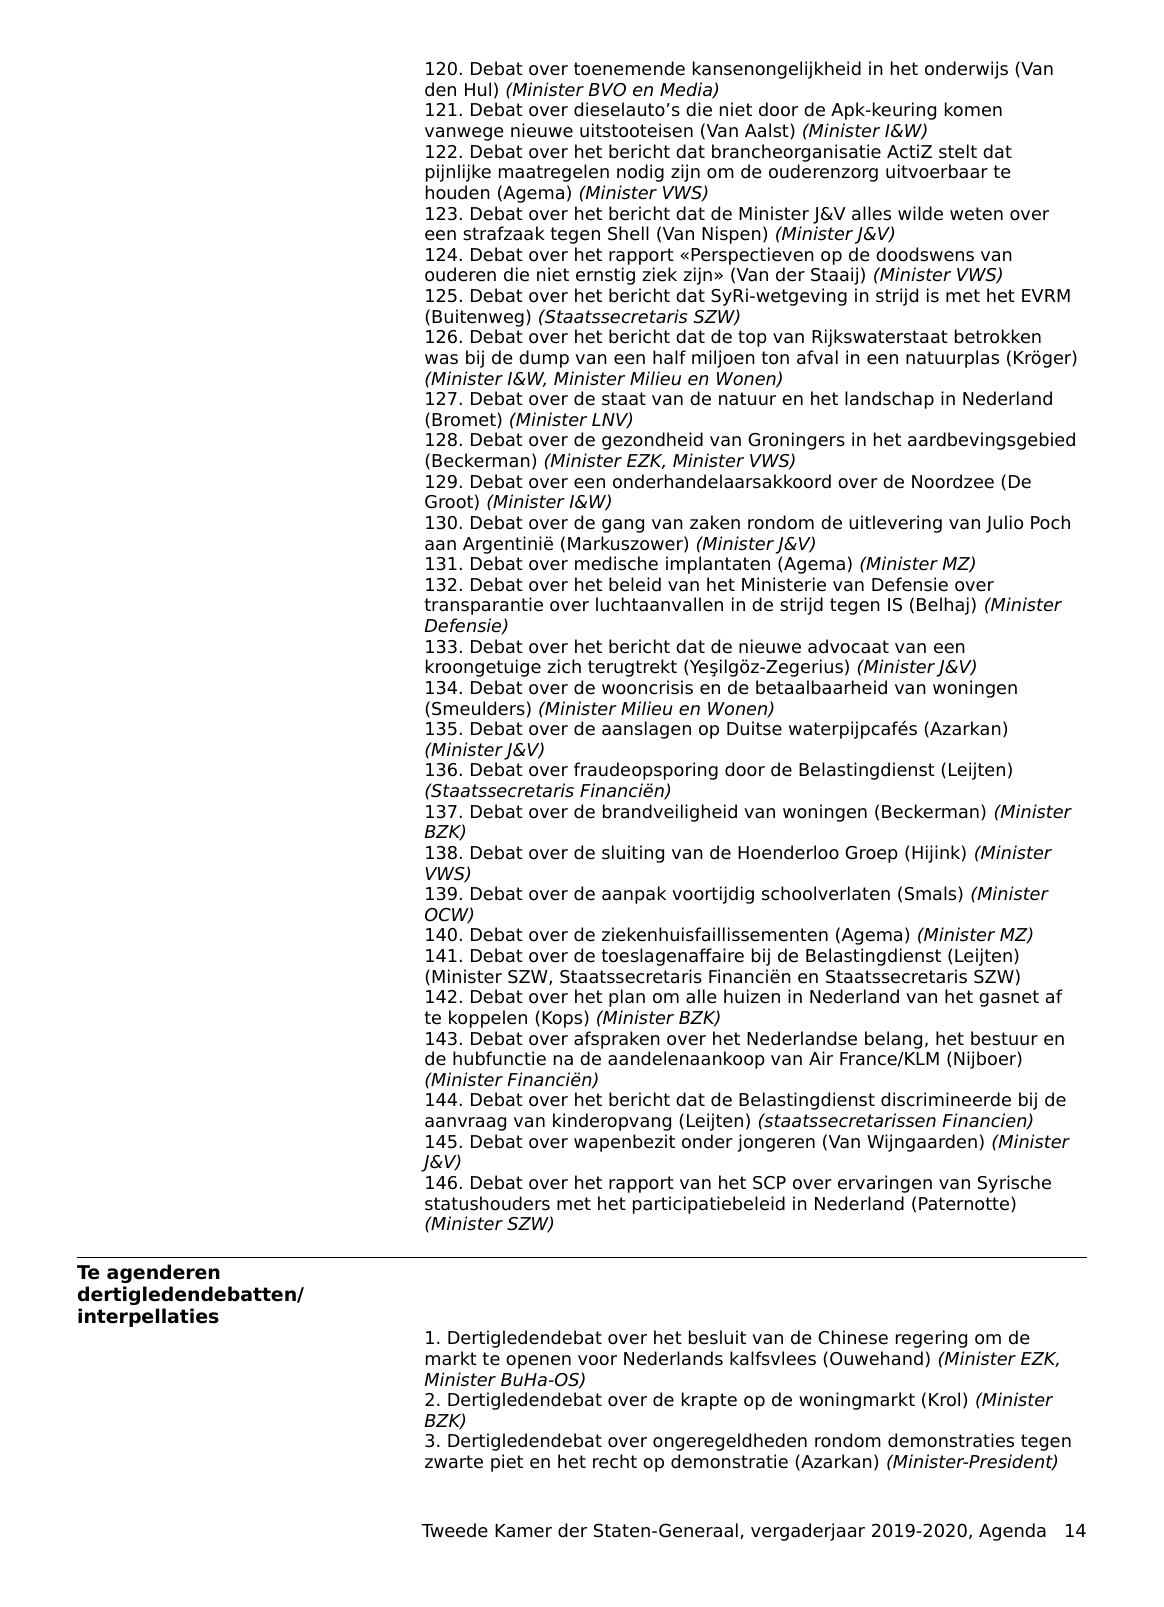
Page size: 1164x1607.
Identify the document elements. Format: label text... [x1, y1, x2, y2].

table_cell [401, 925, 418, 946]
table_cell [77, 1328, 401, 1390]
table_cell [401, 245, 418, 286]
table_cell 144. Debat over het bericht dat de Belastingdienst discrimineerde bij de aanvraag van kinderopvang (Leijten) (staatssecretarissen Financien) [418, 1090, 1087, 1132]
table_cell 124. Debat over het rapport «Perspectieven op de doodswens van ouderen die niet ernstig ziek zijn» (Van der Staaij) (Minister VWS) [418, 245, 1087, 286]
table_cell [77, 1390, 401, 1431]
table_cell [401, 884, 418, 925]
table_cell [77, 843, 401, 884]
table_cell [401, 389, 418, 430]
table_cell [401, 843, 418, 884]
table_cell 126. Debat over het bericht dat de top van Rijkswaterstaat betrokken was bij de dump van een half miljoen ton afval in een natuurplas (Kröger) (Minister I&W, Minister Milieu en Wonen) [418, 327, 1087, 389]
table_cell 142. Debat over het plan om alle huizen in Nederland van het gasnet af te koppelen (Kops) (Minister BZK) [418, 987, 1087, 1028]
table_cell [77, 286, 401, 327]
table_cell 140. Debat over de ziekenhuisfaillissementen (Agema) (Minister MZ) [418, 925, 1087, 946]
table_cell [401, 1132, 418, 1173]
table_cell [77, 1090, 401, 1132]
table_cell 139. Debat over de aanpak voortijdig schoolverlaten (Smals) (Minister OCW) [418, 884, 1087, 925]
table_cell [77, 925, 401, 946]
table_cell [401, 204, 418, 245]
table_cell [77, 678, 401, 719]
table_cell [77, 575, 401, 637]
table_cell 132. Debat over het beleid van het Ministerie van Defensie over transparantie over luchtaanvallen in de strijd tegen IS (Belhaj) (Minister Defensie) [418, 575, 1087, 637]
table_cell [77, 472, 401, 513]
table_cell 123. Debat over het bericht dat de Minister J&V alles wilde weten over een strafzaak tegen Shell (Van Nispen) (Minister J&V) [418, 204, 1087, 245]
table_cell 141. Debat over de toeslagenaffaire bij de Belastingdienst (Leijten) (Minister SZW, Staatssecretaris Financiën en Staatssecretaris SZW) [418, 946, 1087, 987]
table_cell [401, 142, 418, 203]
table_header [418, 1258, 1087, 1328]
table_cell [401, 1431, 418, 1473]
table_cell [77, 327, 401, 389]
table_cell [77, 142, 401, 203]
table_cell [401, 802, 418, 843]
table_cell 120. Debat over toenemende kansenongelijkheid in het onderwijs (Van den Hul) (Minister BVO en Media) [418, 59, 1087, 100]
table_cell [77, 100, 401, 142]
table_cell [401, 575, 418, 637]
table_cell [401, 513, 418, 554]
table_cell 137. Debat over de brandveiligheid van woningen (Beckerman) (Minister BZK) [418, 802, 1087, 843]
table_cell [77, 430, 401, 472]
table_cell 130. Debat over de gang van zaken rondom de uitlevering van Julio Poch aan Argentinië (Markuszower) (Minister J&V) [418, 513, 1087, 554]
table_cell [401, 1090, 418, 1132]
table_cell [77, 513, 401, 554]
table_cell [77, 1431, 401, 1473]
table_cell 1. Dertigledendebat over het besluit van de Chinese regering om de markt te openen voor Nederlands kalfsvlees (Ouwehand) (Minister EZK, Minister BuHa-OS) [418, 1328, 1087, 1390]
table_cell [401, 1029, 418, 1090]
table_cell 121. Debat over dieselauto’s die niet door de Apk-keuring komen vanwege nieuwe uitstooteisen (Van Aalst) (Minister I&W) [418, 100, 1087, 142]
table_header Te agenderen dertigledendebatten/ interpellaties [77, 1258, 401, 1328]
table_cell [77, 1132, 401, 1173]
table_cell [401, 430, 418, 472]
table_cell [77, 1029, 401, 1090]
table_cell [401, 327, 418, 389]
table_cell [401, 760, 418, 802]
table_cell 135. Debat over de aanslagen op Duitse waterpijpcafés (Azarkan) (Minister J&V) [418, 719, 1087, 760]
table_cell 145. Debat over wapenbezit onder jongeren (Van Wijngaarden) (Minister J&V) [418, 1132, 1087, 1173]
table_header [401, 1258, 418, 1328]
table_cell [77, 987, 401, 1028]
table_cell [77, 59, 401, 100]
table_cell 133. Debat over het bericht dat de nieuwe advocaat van een kroongetuige zich terugtrekt (Yeşilgöz-Zegerius) (Minister J&V) [418, 637, 1087, 678]
table_cell 143. Debat over afspraken over het Nederlandse belang, het bestuur en de hubfunctie na de aandelenaankoop van Air France/KLM (Nijboer) (Minister Financiën) [418, 1029, 1087, 1090]
table_cell 128. Debat over de gezondheid van Groningers in het aardbevingsgebied (Beckerman) (Minister EZK, Minister VWS) [418, 430, 1087, 472]
table_cell [401, 946, 418, 987]
table_cell [401, 286, 418, 327]
table_cell 136. Debat over fraudeopsporing door de Belastingdienst (Leijten) (Staatssecretaris Financiën) [418, 760, 1087, 802]
table_cell 2. Dertigledendebat over de krapte op de woningmarkt (Krol) (Minister BZK) [418, 1390, 1087, 1431]
table_cell [77, 245, 401, 286]
table_cell [401, 472, 418, 513]
table_cell [401, 678, 418, 719]
table_cell 138. Debat over de sluiting van de Hoenderloo Groep (Hijink) (Minister VWS) [418, 843, 1087, 884]
table_cell [401, 987, 418, 1028]
table_cell [77, 389, 401, 430]
table_cell 122. Debat over het bericht dat brancheorganisatie ActiZ stelt dat pijnlijke maatregelen nodig zijn om de ouderenzorg uitvoerbaar te houden (Agema) (Minister VWS) [418, 142, 1087, 203]
table_cell [401, 100, 418, 142]
table_cell 134. Debat over de wooncrisis en de betaalbaarheid van woningen (Smeulders) (Minister Milieu en Wonen) [418, 678, 1087, 719]
table_cell [401, 59, 418, 100]
table_cell [401, 637, 418, 678]
table_cell [77, 719, 401, 760]
table_cell [77, 884, 401, 925]
table_cell [401, 1390, 418, 1431]
table_cell [77, 554, 401, 575]
table_cell 129. Debat over een onderhandelaarsakkoord over de Noordzee (De Groot) (Minister I&W) [418, 472, 1087, 513]
table_cell [77, 946, 401, 987]
table_cell 127. Debat over de staat van de natuur en het landschap in Nederland (Bromet) (Minister LNV) [418, 389, 1087, 430]
table_cell [77, 760, 401, 802]
table_cell [77, 637, 401, 678]
table_cell [401, 1173, 418, 1235]
table_cell [77, 204, 401, 245]
table_cell 125. Debat over het bericht dat SyRi-wetgeving in strijd is met het EVRM (Buitenweg) (Staatssecretaris SZW) [418, 286, 1087, 327]
table_cell [401, 1328, 418, 1390]
table_cell [77, 802, 401, 843]
table_cell [401, 719, 418, 760]
table_cell 131. Debat over medische implantaten (Agema) (Minister MZ) [418, 554, 1087, 575]
table_cell 3. Dertigledendebat over ongeregeldheden rondom demonstraties tegen zwarte piet en het recht op demonstratie (Azarkan) (Minister-President) [418, 1431, 1087, 1473]
table_cell 146. Debat over het rapport van het SCP over ervaringen van Syrische statushouders met het participatiebeleid in Nederland (Paternotte) (Minister SZW) [418, 1173, 1087, 1235]
table_cell [77, 1173, 401, 1235]
table_cell [401, 554, 418, 575]
